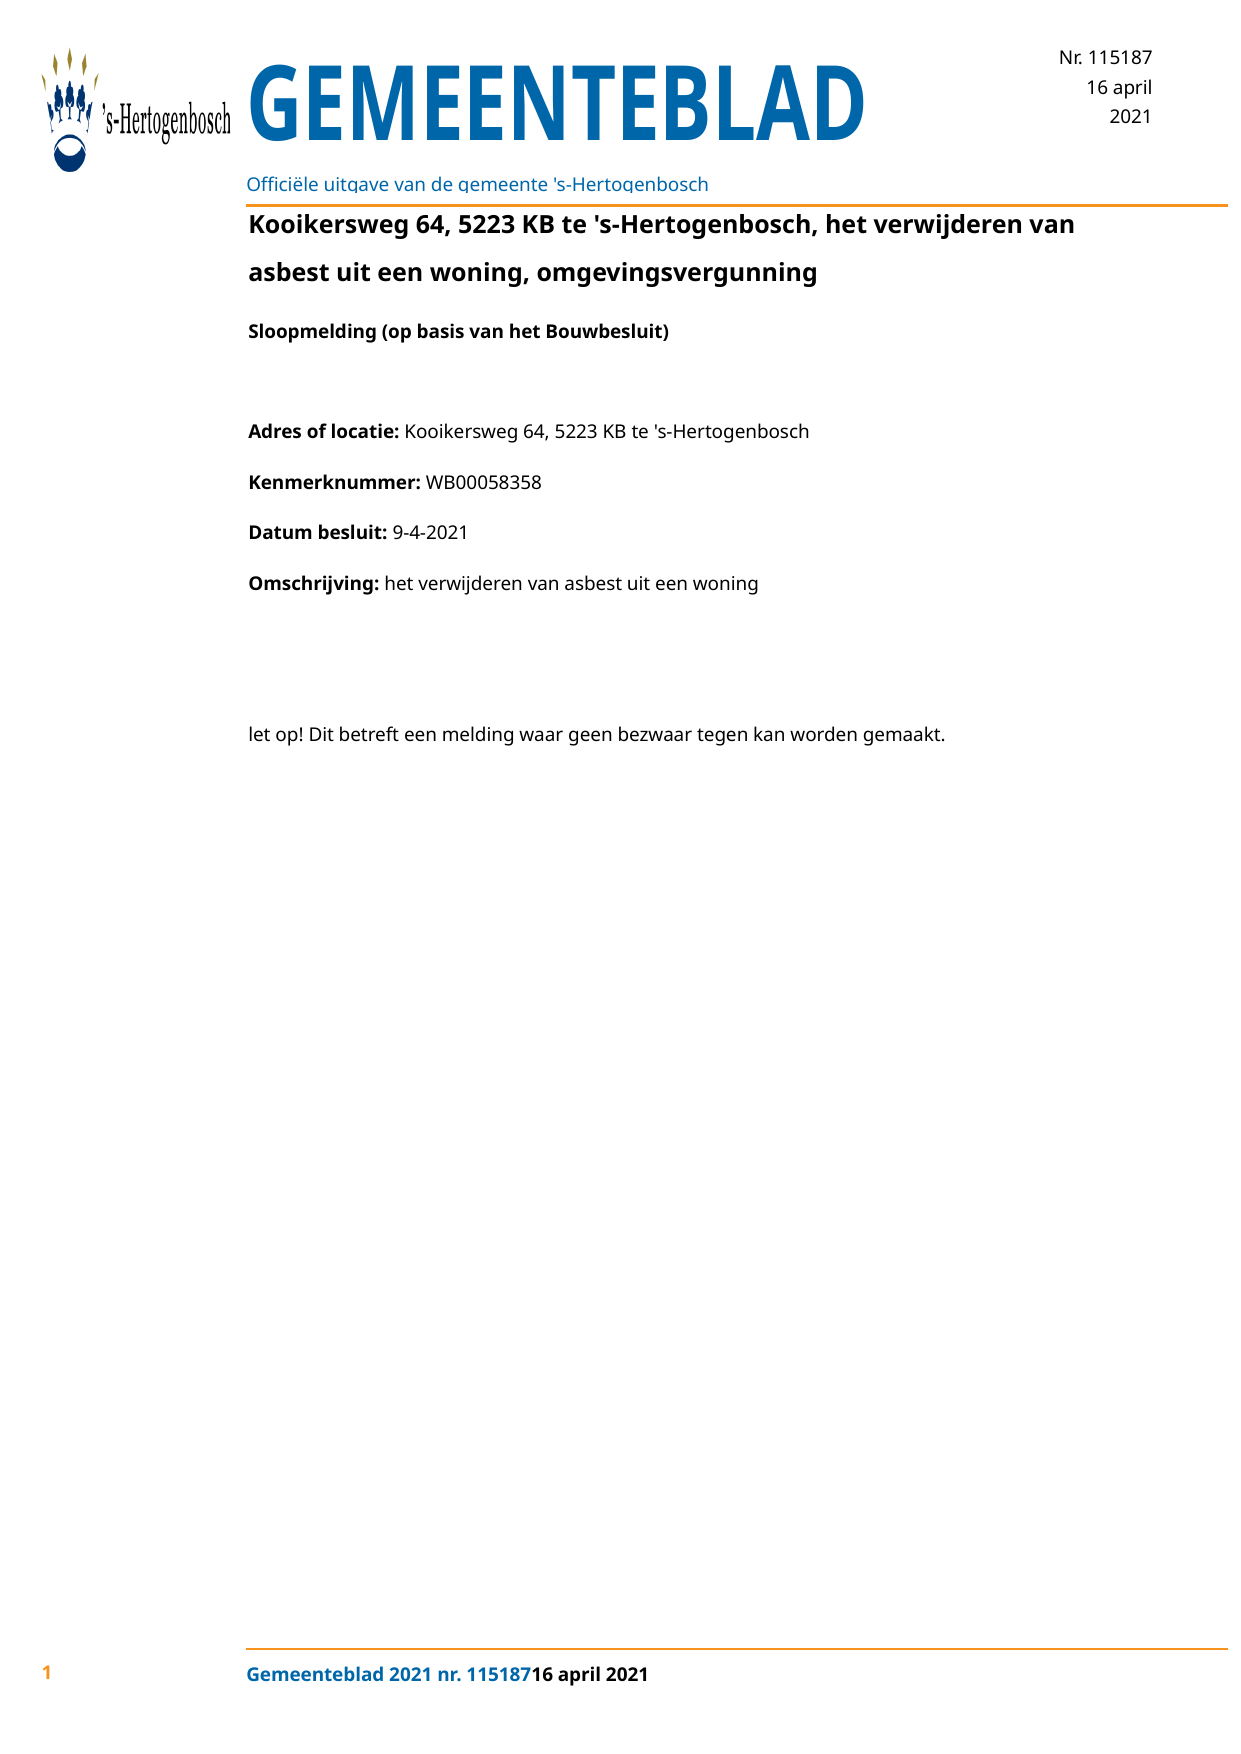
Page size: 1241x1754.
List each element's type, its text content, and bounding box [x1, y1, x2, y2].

picture [41, 47, 231, 172]
text Kooikersweg 64, 5223 KB te 's-Hertogenbosch, het verwijderen van asbest uit een woning, omgevingsvergunning [248, 207, 1152, 288]
text Adres of locatie: Kooikersweg 64, 5223 KB te 's-Hertogenbosch [248, 419, 1152, 444]
text Datum besluit: 9-4-2021 [248, 519, 1152, 545]
text Kenmerknummer: WB00058358 [248, 469, 1152, 495]
text Omschrijving: het verwijderen van asbest uit een woning [248, 570, 1152, 596]
text let op! Dit betreft een melding waar geen bezwaar tegen kan worden gemaakt. [248, 721, 1152, 747]
text Sloopmelding (op basis van het Bouwbesluit) [248, 318, 1152, 344]
